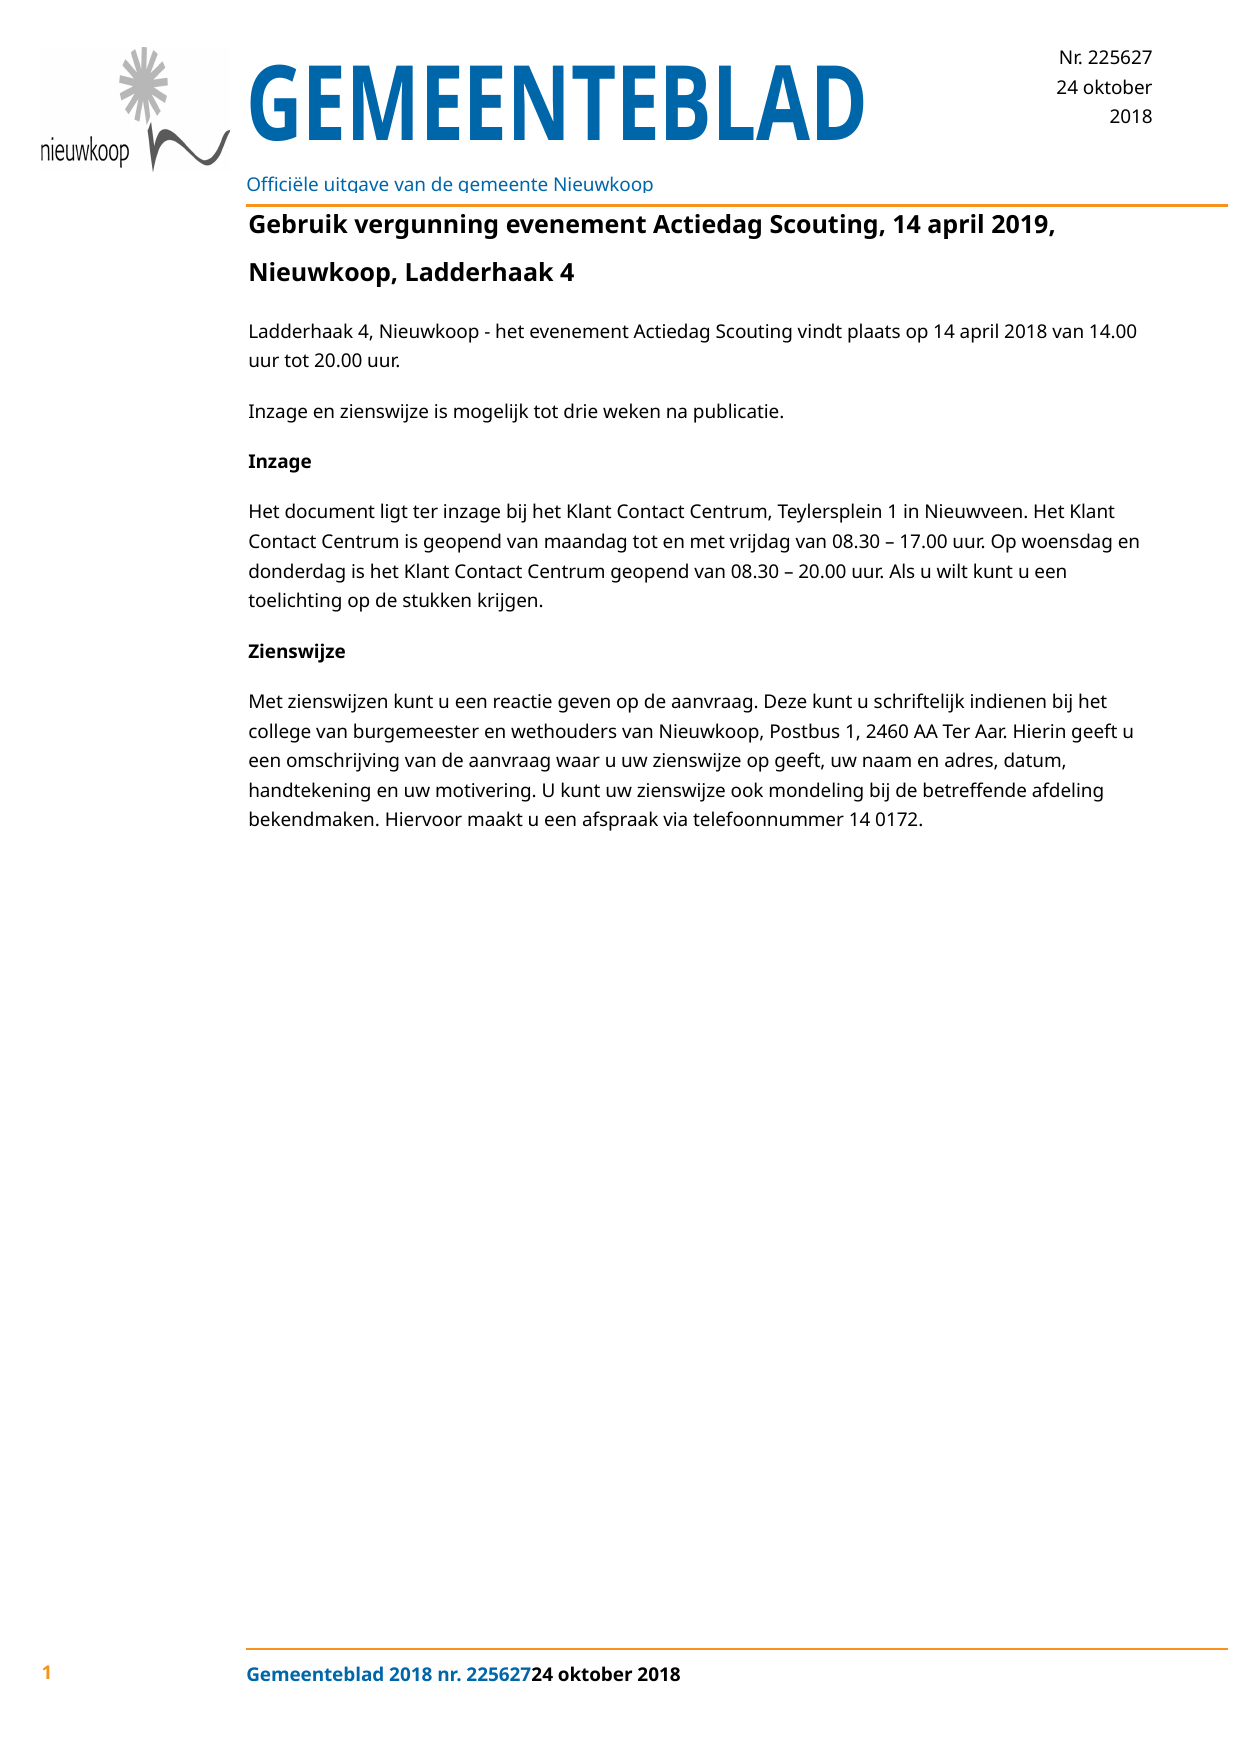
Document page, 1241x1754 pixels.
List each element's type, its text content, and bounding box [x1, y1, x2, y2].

text Gebruik vergunning evenement Actiedag Scouting, 14 april 2019, Nieuwkoop, Ladderhaak 4 [248, 207, 1152, 288]
text Ladderhaak 4, Nieuwkoop - het evenement Actiedag Scouting vindt plaats op 14 april 2018 van 14.00 uur tot 20.00 uur. [248, 318, 1152, 373]
text Met zienswijzen kunt u een reactie geven op de aanvraag. Deze kunt u schriftelijk indienen bij het college van burgemeester en wethouders van Nieuwkoop, Postbus 1, 2460 AA Ter Aar. Hierin geeft u een omschrijving van de aanvraag waar u uw zienswijze op geeft, uw naam en adres, datum, handtekening en uw motivering. U kunt uw zienswijze ook mondeling bij de betreffende afdeling bekendmaken. Hiervoor maakt u een afspraak via telefoonnummer 14 0172. [248, 688, 1152, 832]
text Inzage [248, 448, 1152, 474]
text Inzage en zienswijze is mogelijk tot drie weken na publicatie. [248, 398, 1152, 424]
picture [41, 47, 231, 172]
text Zienswijze [248, 638, 1152, 664]
text Het document ligt ter inzage bij het Klant Contact Centrum, Teylersplein 1 in Nieuwveen. Het Klant Contact Centrum is geopend van maandag tot en met vrijdag van 08.30 – 17.00 uur. Op woensdag en donderdag is het Klant Contact Centrum geopend van 08.30 – 20.00 uur. Als u wilt kunt u een toelichting op de stukken krijgen. [248, 499, 1152, 613]
